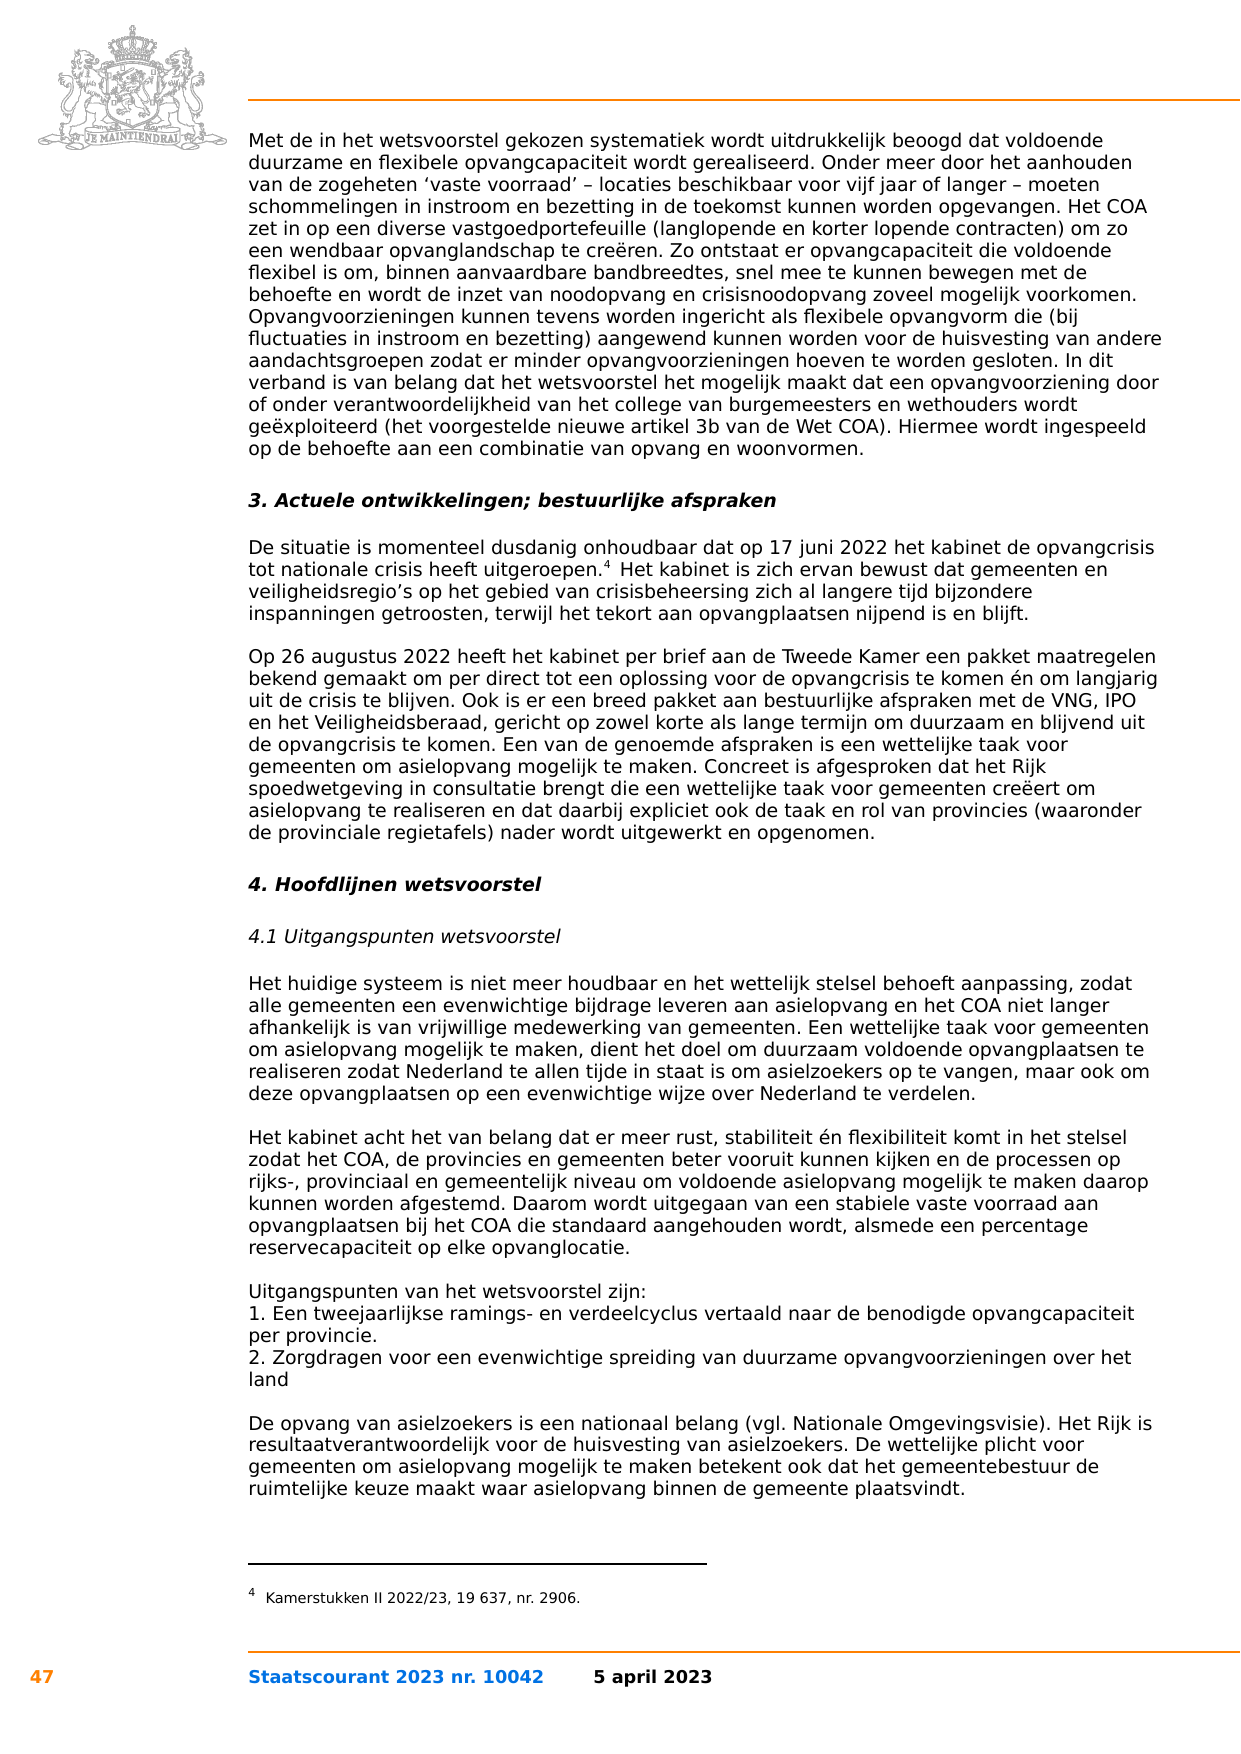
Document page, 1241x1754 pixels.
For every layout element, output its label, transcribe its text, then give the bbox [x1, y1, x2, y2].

picture [38, 25, 227, 150]
text Het kabinet acht het van belang dat er meer rust, stabiliteit én flexibiliteit komt in het stelsel zodat het COA, de provincies en gemeenten beter vooruit kunnen kijken en de processen op rijks-, provinciaal en gemeentelijk niveau om voldoende asielopvang mogelijk te maken daarop kunnen worden afgestemd. Daarom wordt uitgegaan van een stabiele vaste voorraad aan opvangplaatsen bij het COA die standaard aangehouden wordt, alsmede een percentage reservecapaciteit op elke opvanglocatie. [248, 1127, 1163, 1259]
text Op 26 augustus 2022 heeft het kabinet per brief aan de Tweede Kamer een pakket maatregelen bekend gemaakt om per direct tot een oplossing voor de opvangcrisis te komen én om langjarig uit de crisis te blijven. Ook is er een breed pakket aan bestuurlijke afspraken met de VNG, IPO en het Veiligheidsberaad, gericht op zowel korte als lange termijn om duurzaam en blijvend uit de opvangcrisis te komen. Een van de genoemde afspraken is een wettelijke taak voor gemeenten om asielopvang mogelijk te maken. Concreet is afgesproken dat het Rijk spoedwetgeving in consultatie brengt die een wettelijke taak voor gemeenten creëert om asielopvang te realiseren en dat daarbij expliciet ook de taak en rol van provincies (waaronder de provinciale regietafels) nader wordt uitgewerkt en opgenomen. [248, 646, 1163, 844]
text 1. Een tweejaarlijkse ramings- en verdeelcyclus vertaald naar de benodigde opvangcapaciteit per provincie. [248, 1303, 1163, 1347]
subtitle 3. Actuele ontwikkelingen; bestuurlijke afspraken [248, 489, 1163, 512]
text De situatie is momenteel dusdanig onhoudbaar dat op 17 juni 2022 het kabinet de opvangcrisis tot nationale crisis heeft uitgeroepen. Het kabinet is zich ervan bewust dat gemeenten en veiligheidsregio’s op het gebied van crisisbeheersing zich al langere tijd bijzondere inspanningen getroosten, terwijl het tekort aan opvangplaatsen nijpend is en blijft. [248, 537, 1163, 624]
subtitle 4. Hoofdlijnen wetsvoorstel [248, 874, 1163, 896]
text Het huidige systeem is niet meer houdbaar en het wettelijk stelsel behoeft aanpassing, zodat alle gemeenten een evenwichtige bijdrage leveren aan asielopvang en het COA niet langer afhankelijk is van vrijwillige medewerking van gemeenten. Een wettelijke taak voor gemeenten om asielopvang mogelijk te maken, dient het doel om duurzaam voldoende opvangplaatsen te realiseren zodat Nederland te allen tijde in staat is om asielzoekers op te vangen, maar ook om deze opvangplaatsen op een evenwichtige wijze over Nederland te verdelen. [248, 973, 1163, 1105]
text 2. Zorgdragen voor een evenwichtige spreiding van duurzame opvangvoorzieningen over het land [248, 1347, 1163, 1391]
text De opvang van asielzoekers is een nationaal belang (vgl. Nationale Omgevingsvisie). Het Rijk is resultaatverantwoordelijk voor de huisvesting van asielzoekers. De wettelijke plicht voor gemeenten om asielopvang mogelijk te maken betekent ook dat het gemeentebestuur de ruimtelijke keuze maakt waar asielopvang binnen de gemeente plaatsvindt. [248, 1412, 1163, 1500]
text Kamerstukken II 2022/23, 19 637, nr. 2906. [248, 1586, 1163, 1608]
subtitle 4.1 Uitgangspunten wetsvoorstel [248, 926, 1163, 948]
text Met de in het wetsvoorstel gekozen systematiek wordt uitdrukkelijk beoogd dat voldoende duurzame en flexibele opvangcapaciteit wordt gerealiseerd. Onder meer door het aanhouden van de zogeheten ‘vaste voorraad’ – locaties beschikbaar voor vijf jaar of langer – moeten schommelingen in instroom en bezetting in de toekomst kunnen worden opgevangen. Het COA zet in op een diverse vastgoedportefeuille (langlopende en korter lopende contracten) om zo een wendbaar opvanglandschap te creëren. Zo ontstaat er opvangcapaciteit die voldoende flexibel is om, binnen aanvaardbare bandbreedtes, snel mee te kunnen bewegen met de behoefte en wordt de inzet van noodopvang en crisisnoodopvang zoveel mogelijk voorkomen. Opvangvoorzieningen kunnen tevens worden ingericht als flexibele opvangvorm die (bij fluctuaties in instroom en bezetting) aangewend kunnen worden voor de huisvesting van andere aandachtsgroepen zodat er minder opvangvoorzieningen hoeven te worden gesloten. In dit verband is van belang dat het wetsvoorstel het mogelijk maakt dat een opvangvoorziening door of onder verantwoordelijkheid van het college van burgemeesters en wethouders wordt geëxploiteerd (het voorgestelde nieuwe artikel 3b van de Wet COA). Hiermee wordt ingespeeld op de behoefte aan een combinatie van opvang en woonvormen. [248, 130, 1163, 459]
text Uitgangspunten van het wetsvoorstel zijn: [248, 1281, 1163, 1303]
